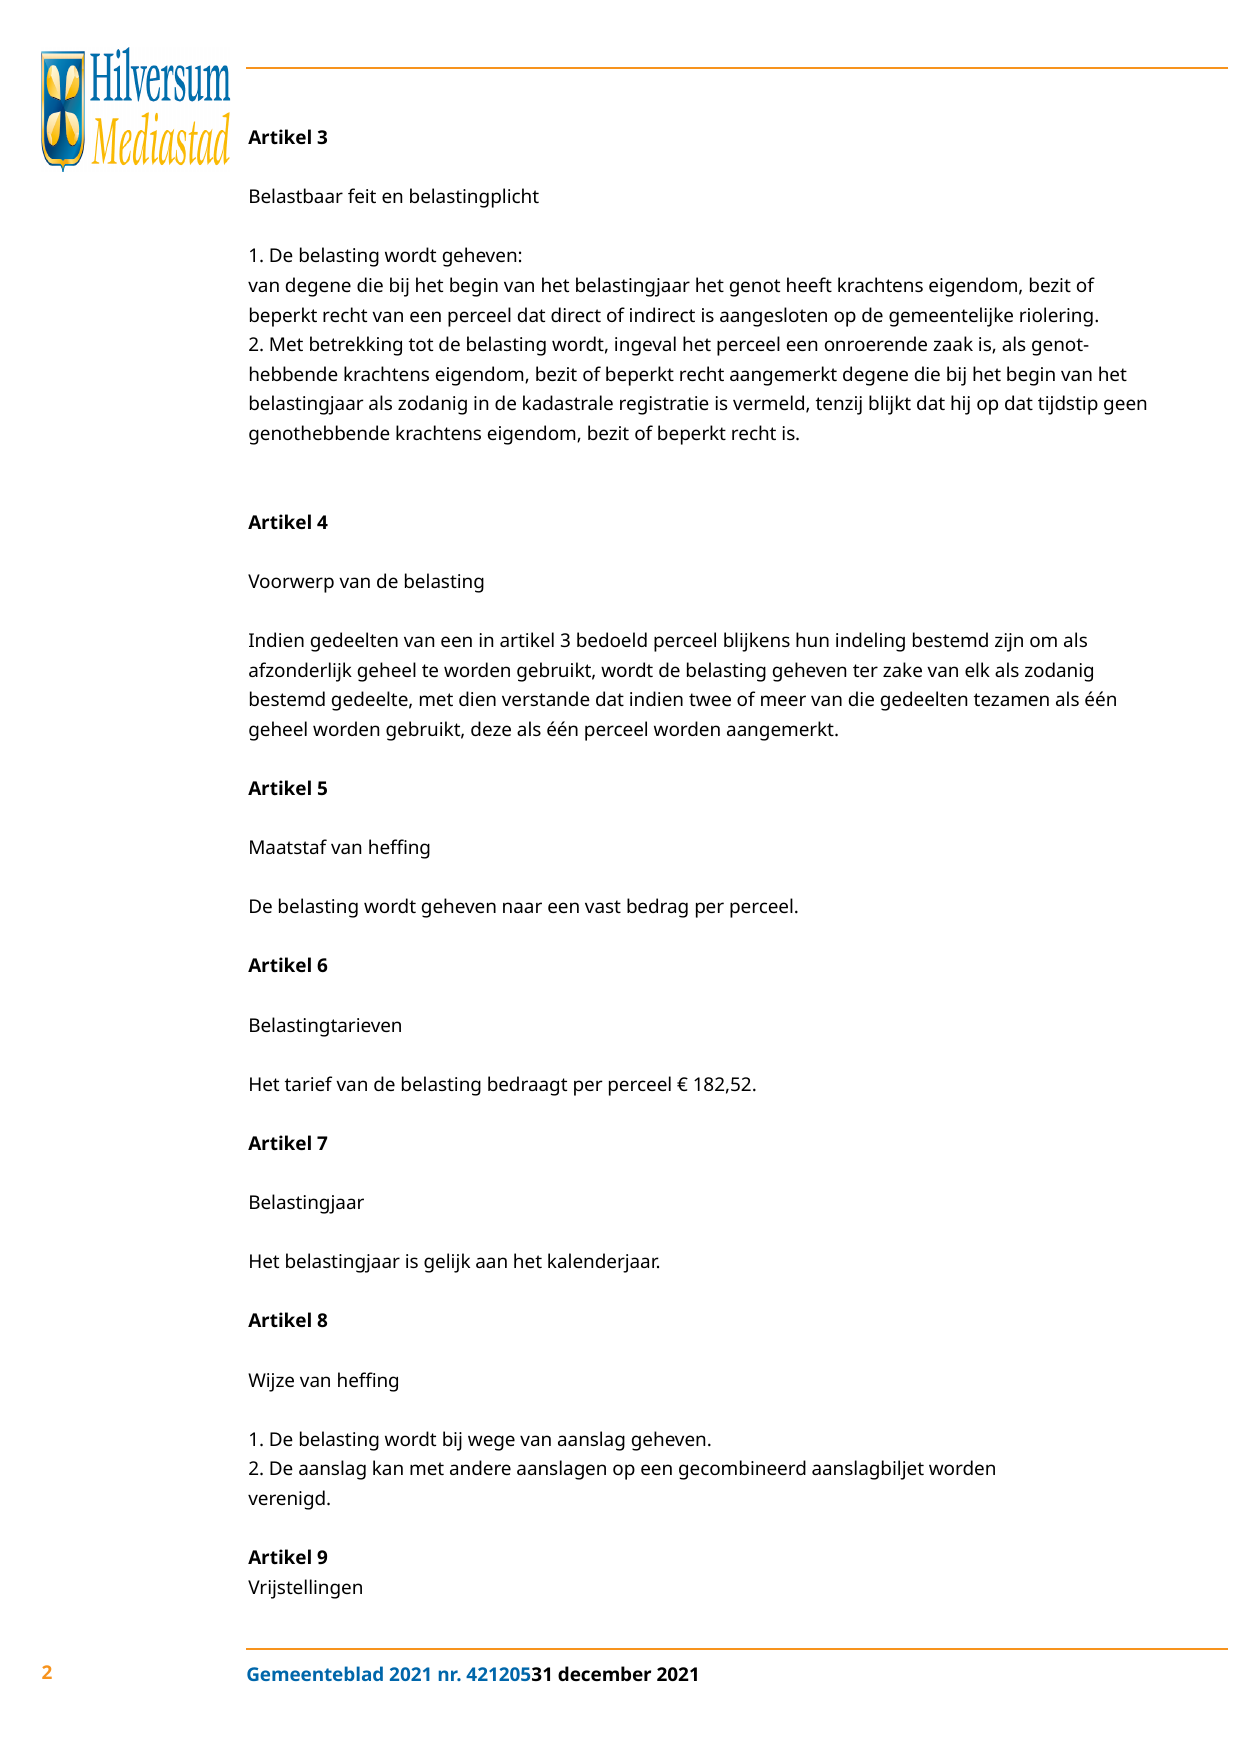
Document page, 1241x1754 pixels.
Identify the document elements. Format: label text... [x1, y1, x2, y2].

text Artikel 6 [248, 953, 1152, 978]
text 2. Met betrekking tot de belasting wordt, ingeval het perceel een onroerende zaak is, als genot-hebbende krachtens eigendom, bezit of beperkt recht aangemerkt degene die bij het begin van het belastingjaar als zodanig in de kadastrale registratie is vermeld, tenzij blijkt dat hij op dat tijdstip geen genothebbende krachtens eigendom, bezit of beperkt recht is. [248, 331, 1152, 446]
text De belasting wordt geheven naar een vast bedrag per perceel. [248, 893, 1152, 919]
text Artikel 7 [248, 1130, 1152, 1156]
text Voorwerp van de belasting [248, 568, 1152, 594]
text Maatstaf van heffing [248, 834, 1152, 860]
text Het tarief van de belasting bedraagt per perceel € 182,52. [248, 1071, 1152, 1097]
text van degene die bij het begin van het belastingjaar het genot heeft krachtens eigendom, bezit of beperkt recht van een perceel dat direct of indirect is aangesloten op de gemeentelijke riolering. [248, 272, 1152, 328]
text Indien gedeelten van een in artikel 3 bedoeld perceel blijkens hun indeling bestemd zijn om als afzonderlijk geheel te worden gebruikt, wordt de belasting geheven ter zake van elk als zodanig bestemd gedeelte, met dien verstande dat indien twee of meer van die gedeelten tezamen als één geheel worden gebruikt, deze als één perceel worden aangemerkt. [248, 627, 1152, 742]
text 1. De belasting wordt bij wege van aanslag geheven. [248, 1426, 1152, 1452]
picture [41, 47, 231, 172]
text verenigd. [248, 1485, 1152, 1511]
text Het belastingjaar is gelijk aan het kalenderjaar. [248, 1248, 1152, 1274]
text Belastbaar feit en belastingplicht [248, 183, 1152, 209]
text Artikel 5 [248, 775, 1152, 801]
text Belastingjaar [248, 1189, 1152, 1215]
text Belastingtarieven [248, 1012, 1152, 1038]
text Artikel 9 [248, 1544, 1152, 1570]
text Artikel 4 [248, 509, 1152, 535]
text 1. De belasting wordt geheven: [248, 243, 1152, 268]
text Artikel 3 [248, 124, 1152, 150]
text Wijze van heffing [248, 1367, 1152, 1393]
text 2. De aanslag kan met andere aanslagen op een gecombineerd aanslagbiljet worden [248, 1456, 1152, 1481]
text Artikel 8 [248, 1308, 1152, 1333]
text Vrijstellingen [248, 1574, 1152, 1600]
